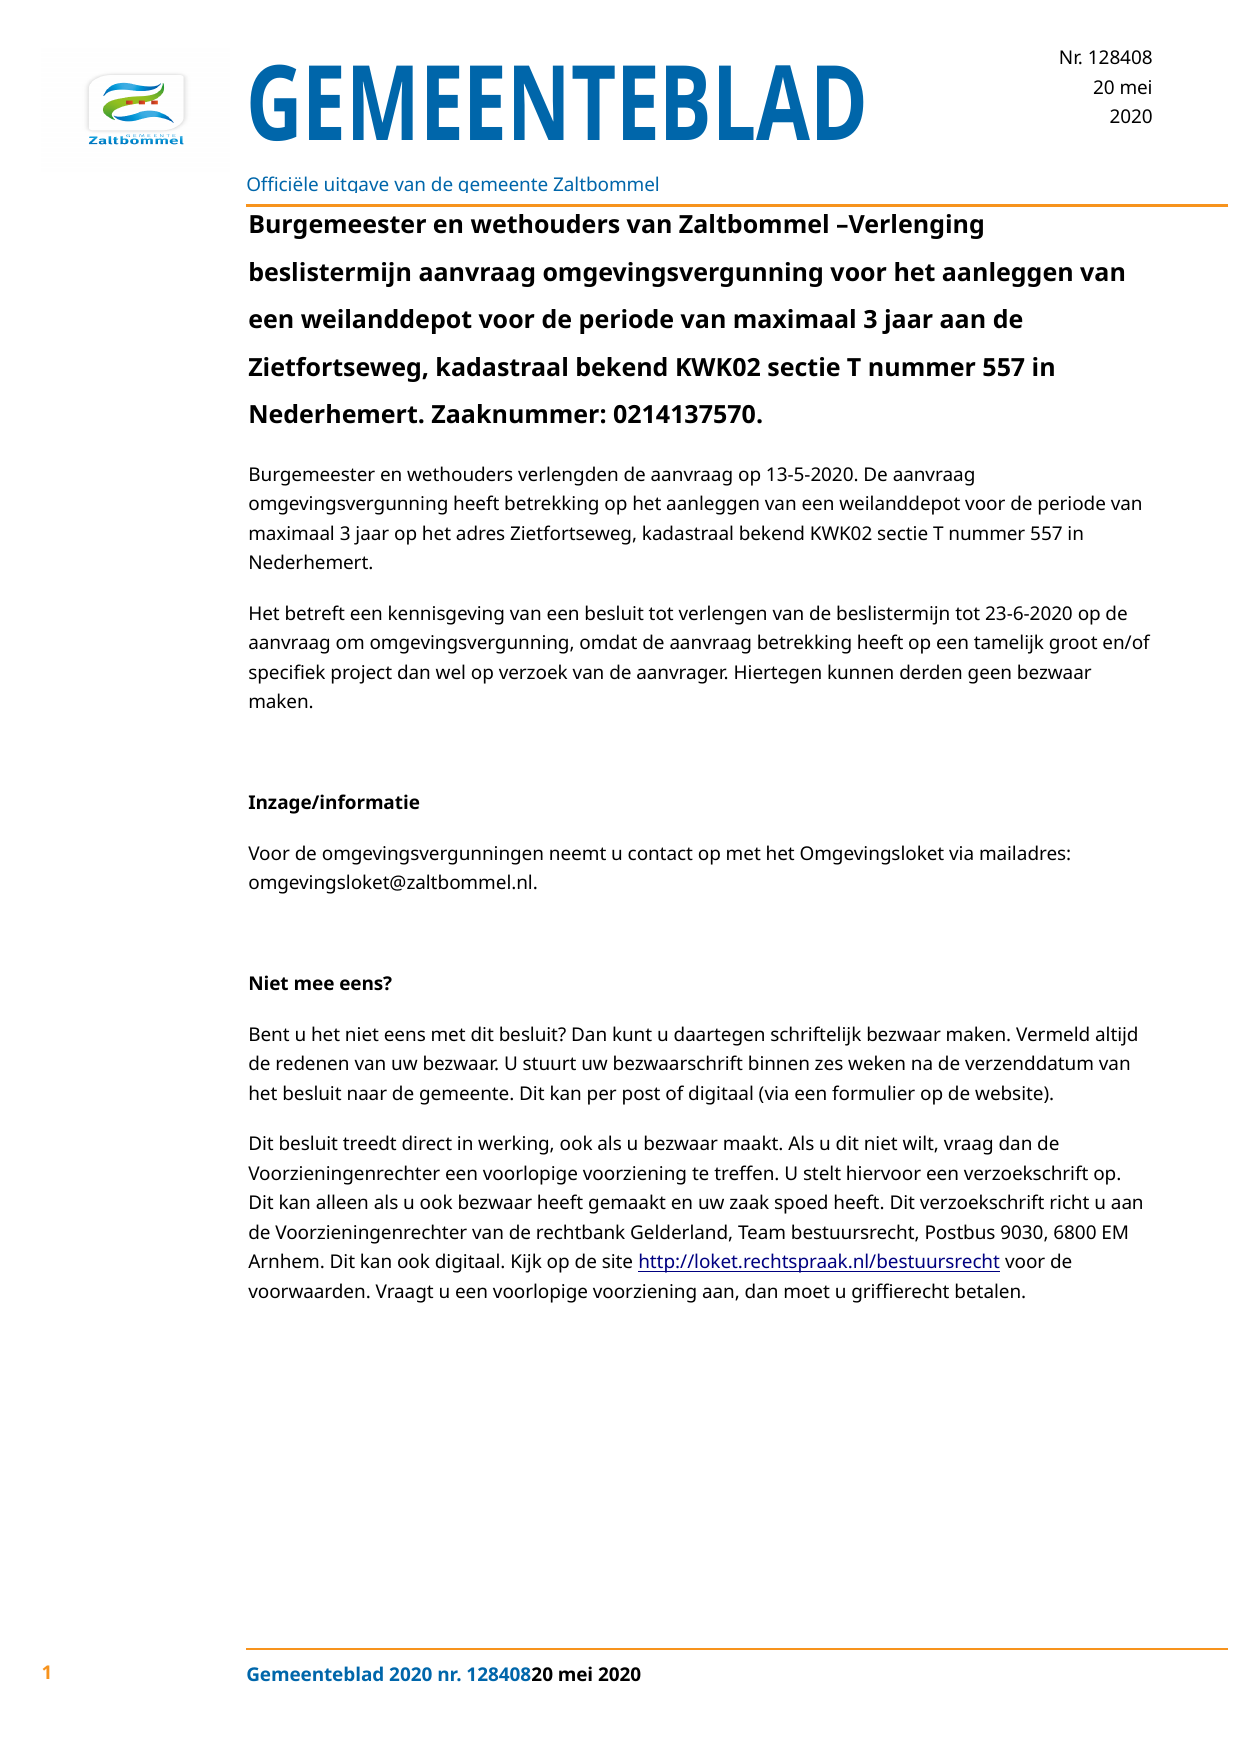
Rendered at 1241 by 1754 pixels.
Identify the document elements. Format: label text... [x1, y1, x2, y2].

text Burgemeester en wethouders van Zaltbommel –Verlenging beslistermijn aanvraag omgevingsvergunning voor het aanleggen van een weilanddepot voor de periode van maximaal 3 jaar aan de Zietfortseweg, kadastraal bekend KWK02 sectie T nummer 557 in Nederhemert. Zaaknummer: 0214137570. [248, 207, 1152, 431]
text Dit besluit treedt direct in werking, ook als u bezwaar maakt. Als u dit niet wilt, vraag dan de Voorzieningenrechter een voorlopige voorziening te treffen. U stelt hiervoor een verzoekschrift op. Dit kan alleen als u ook bezwaar heeft gemaakt en uw zaak spoed heeft. Dit verzoekschrift richt u aan de Voorzieningenrechter van de rechtbank Gelderland, Team bestuursrecht, Postbus 9030, 6800 EM Arnhem. Dit kan ook digitaal. Kijk op de site http://loket.rechtspraak.nl/bestuursrecht voor de voorwaarden. Vraagt u een voorlopige voorziening aan, dan moet u griffierecht betalen. [248, 1130, 1152, 1304]
text Inzage/informatie [248, 789, 1152, 815]
text Voor de omgevingsvergunningen neemt u contact op met het Omgevingsloket via mailadres: omgevingsloket@zaltbommel.nl. [248, 840, 1152, 895]
text Bent u het niet eens met dit besluit? Dan kunt u daartegen schriftelijk bezwaar maken. Vermeld altijd de redenen van uw bezwaar. U stuurt uw bezwaarschrift binnen zes weken na de verzenddatum van het besluit naar de gemeente. Dit kan per post of digitaal (via een formulier op de website). [248, 1021, 1152, 1106]
text Niet mee eens? [248, 970, 1152, 996]
text Het betreft een kennisgeving van een besluit tot verlengen van de beslistermijn tot 23-6-2020 op de aanvraag om omgevingsvergunning, omdat de aanvraag betrekking heeft op een tamelijk groot en/of specifiek project dan wel op verzoek van de aanvrager. Hiertegen kunnen derden geen bezwaar maken. [248, 600, 1152, 714]
text Burgemeester en wethouders verlengden de aanvraag op 13-5-2020. De aanvraag omgevingsvergunning heeft betrekking op het aanleggen van een weilanddepot voor de periode van maximaal 3 jaar op het adres Zietfortseweg, kadastraal bekend KWK02 sectie T nummer 557 in Nederhemert. [248, 461, 1152, 575]
picture [41, 47, 231, 172]
